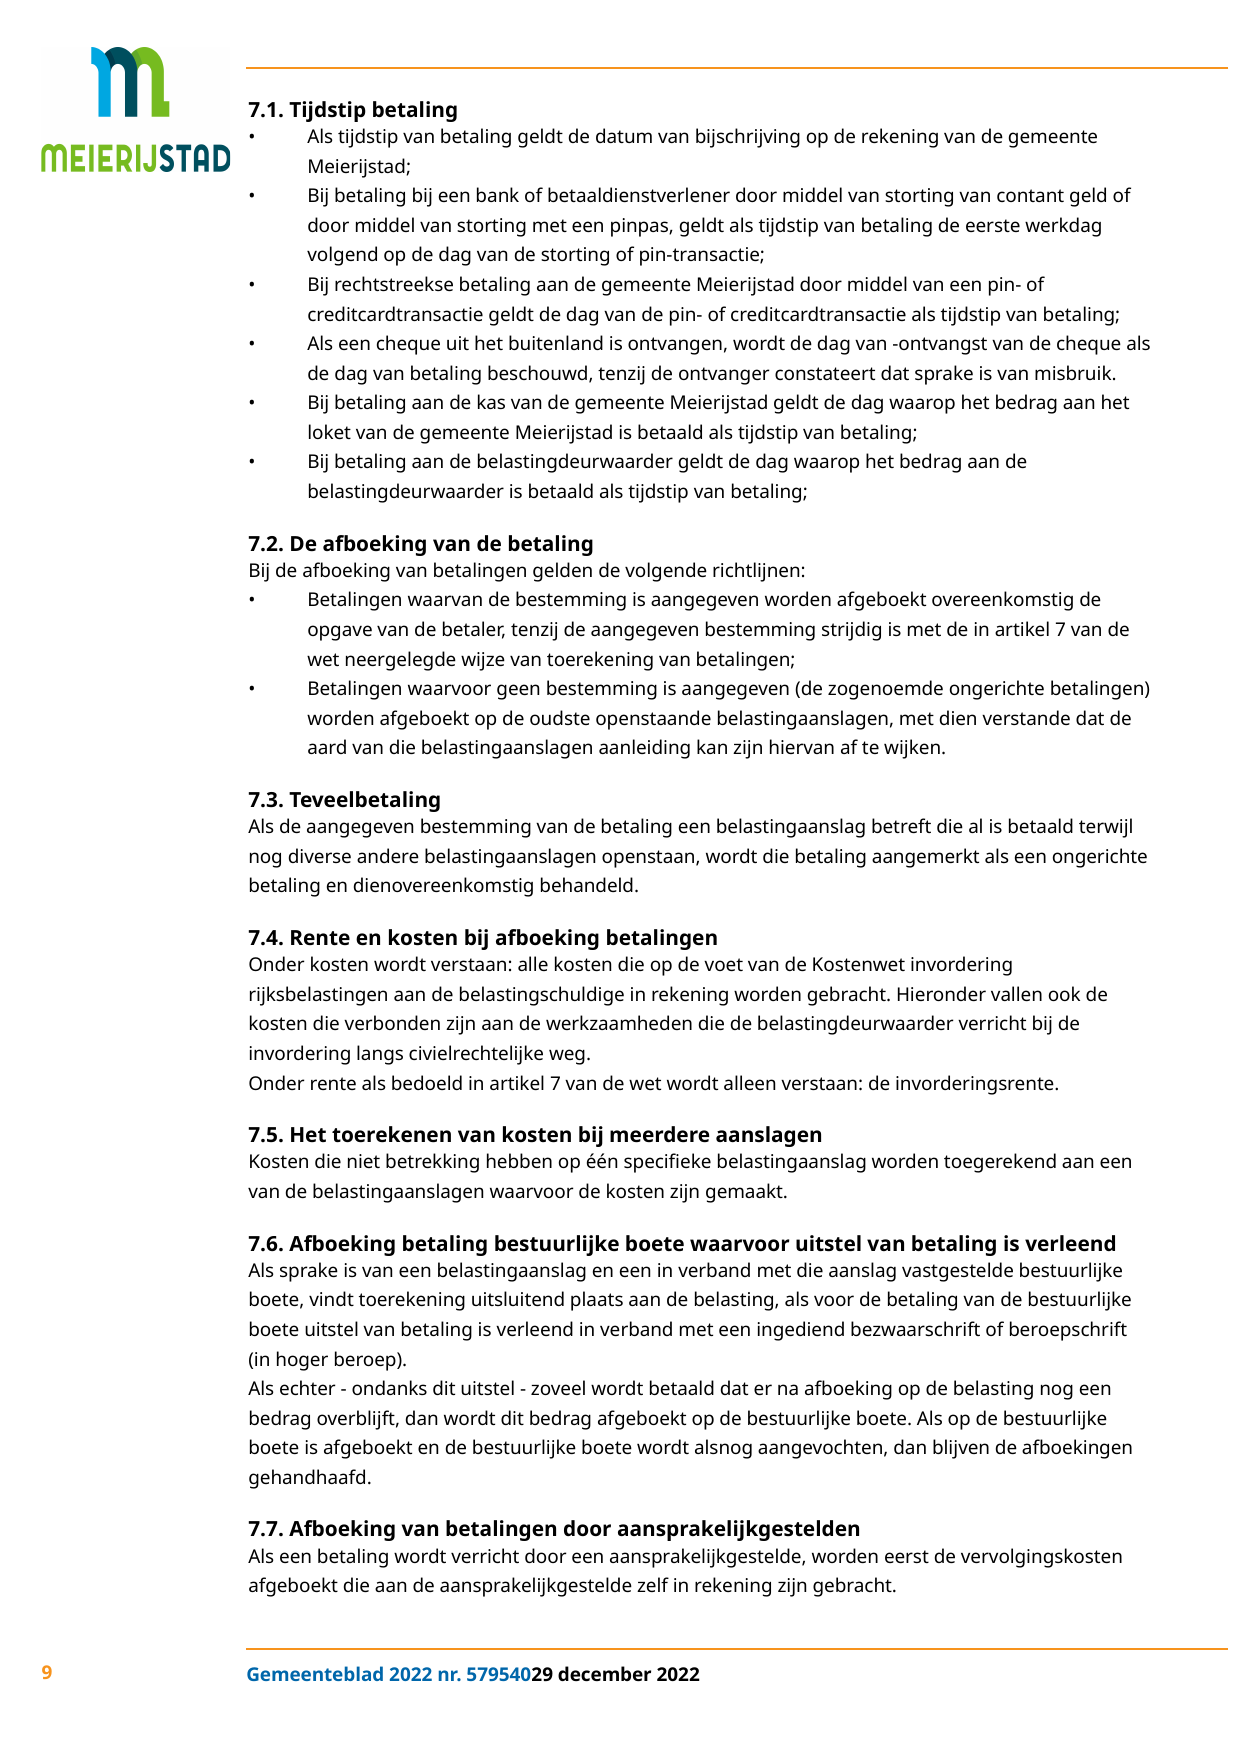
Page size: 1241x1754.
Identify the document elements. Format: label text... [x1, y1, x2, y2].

text Als een betaling wordt verricht door een aansprakelijkgestelde, worden eerst de vervolgingskosten afgeboekt die aan de aansprakelijkgestelde zelf in rekening zijn gebracht. [248, 1543, 1152, 1598]
list Bij betaling aan de kas van de gemeente Meierijstad geldt de dag waarop het bedrag aan het loket van de gemeente Meierijstad is betaald als tijdstip van betaling; [248, 389, 1152, 445]
text 7.4. Rente en kosten bij afboeking betalingen [248, 923, 1152, 951]
text 7.3. Teveelbetaling [248, 785, 1152, 813]
text Als sprake is van een belastingaanslag en een in verband met die aanslag vastgestelde bestuurlijke boete, vindt toerekening uitsluitend plaats aan de belasting, als voor de betaling van de bestuurlijke boete uitstel van betaling is verleend in verband met een ingediend bezwaarschrift of beroepschrift (in hoger beroep). [248, 1257, 1152, 1372]
text 7.5. Het toerekenen van kosten bij meerdere aanslagen [248, 1120, 1152, 1149]
list Als tijdstip van betaling geldt de datum van bijschrijving op de rekening van de gemeente Meierijstad; [248, 123, 1152, 178]
text 7.2. De afboeking van de betaling [248, 529, 1152, 557]
list Betalingen waarvan de bestemming is aangegeven worden afgeboekt overeenkomstig de opgave van de betaler, tenzij de aangegeven bestemming strijdig is met de in artikel 7 van de wet neergelegde wijze van toerekening van betalingen; [248, 587, 1152, 672]
text Onder kosten wordt verstaan: alle kosten die op de voet van de Kostenwet invordering rijksbelastingen aan de belastingschuldige in rekening worden gebracht. Hieronder vallen ook de kosten die verbonden zijn aan de werkzaamheden die de belastingdeurwaarder verricht bij de invordering langs civielrechtelijke weg. [248, 951, 1152, 1066]
text 7.6. Afboeking betaling bestuurlijke boete waarvoor uitstel van betaling is verleend [248, 1229, 1152, 1257]
text 7.1. Tijdstip betaling [248, 95, 1152, 123]
list Bij betaling bij een bank of betaaldienstverlener door middel van storting van contant geld of door middel van storting met een pinpas, geldt als tijdstip van betaling de eerste werkdag volgend op de dag van de storting of pin-transactie; [248, 182, 1152, 267]
text Kosten die niet betrekking hebben op één specifieke belastingaanslag worden toegerekend aan een van de belastingaanslagen waarvoor de kosten zijn gemaakt. [248, 1149, 1152, 1204]
picture [41, 47, 231, 172]
text Als echter - ondanks dit uitstel - zoveel wordt betaald dat er na afboeking op de belasting nog een bedrag overblijft, dan wordt dit bedrag afgeboekt op de bestuurlijke boete. Als op de bestuurlijke boete is afgeboekt en de bestuurlijke boete wordt alsnog aangevochten, dan blijven de afboekingen gehandhaafd. [248, 1375, 1152, 1490]
text Als de aangegeven bestemming van de betaling een belastingaanslag betreft die al is betaald terwijl nog diverse andere belastingaanslagen openstaan, wordt die betaling aangemerkt als een ongerichte betaling en dienovereenkomstig behandeld. [248, 813, 1152, 898]
list Als een cheque uit het buitenland is ontvangen, wordt de dag van -ontvangst van de cheque als de dag van betaling beschouwd, tenzij de ontvanger constateert dat sprake is van misbruik. [248, 330, 1152, 386]
text 7.7. Afboeking van betalingen door aansprakelijkgestelden [248, 1514, 1152, 1543]
list Betalingen waarvoor geen bestemming is aangegeven (de zogenoemde ongerichte betalingen) worden afgeboekt op de oudste openstaande belastingaanslagen, met dien verstande dat de aard van die belastingaanslagen aanleiding kan zijn hiervan af te wijken. [248, 675, 1152, 760]
text Onder rente als bedoeld in artikel 7 van de wet wordt alleen verstaan: de invorderingsrente. [248, 1070, 1152, 1096]
list Bij rechtstreekse betaling aan de gemeente Meierijstad door middel van een pin- of creditcardtransactie geldt de dag van de pin- of creditcardtransactie als tijdstip van betaling; [248, 271, 1152, 326]
text Bij de afboeking van betalingen gelden de volgende richtlijnen: [248, 557, 1152, 583]
list Bij betaling aan de belastingdeurwaarder geldt de dag waarop het bedrag aan de belastingdeurwaarder is betaald als tijdstip van betaling; [248, 449, 1152, 504]
